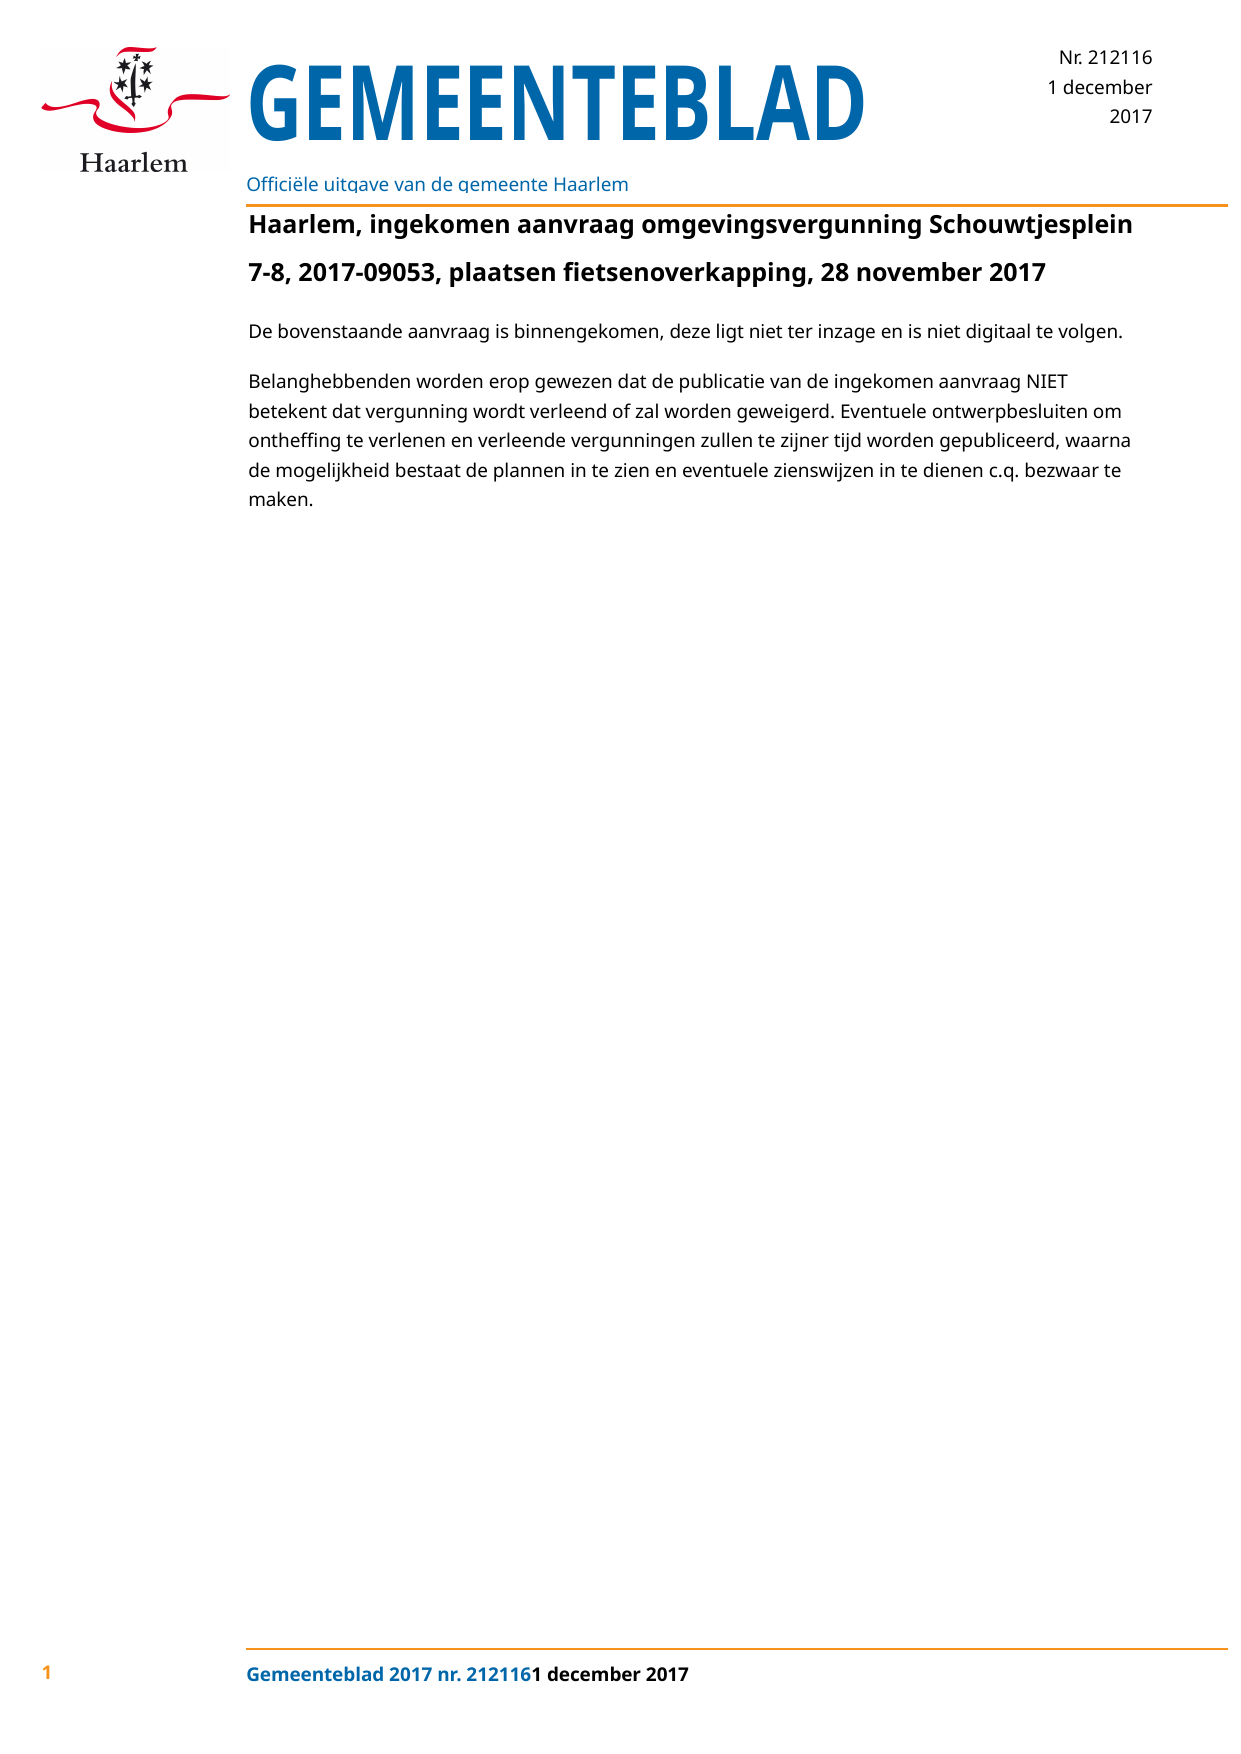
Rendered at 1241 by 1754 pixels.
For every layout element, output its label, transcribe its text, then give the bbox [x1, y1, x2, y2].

text Haarlem, ingekomen aanvraag omgevingsvergunning Schouwtjesplein 7-8, 2017-09053, plaatsen fietsenoverkapping, 28 november 2017 [248, 207, 1152, 288]
text De bovenstaande aanvraag is binnengekomen, deze ligt niet ter inzage en is niet digitaal te volgen. [248, 318, 1152, 344]
text Belanghebbenden worden erop gewezen dat de publicatie van de ingekomen aanvraag NIET betekent dat vergunning wordt verleend of zal worden geweigerd. Eventuele ontwerpbesluiten om ontheffing te verlenen en verleende vergunningen zullen te zijner tijd worden gepubliceerd, waarna de mogelijkheid bestaat de plannen in te zien en eventuele zienswijzen in te dienen c.q. bezwaar te maken. [248, 368, 1152, 512]
picture [41, 47, 231, 172]
